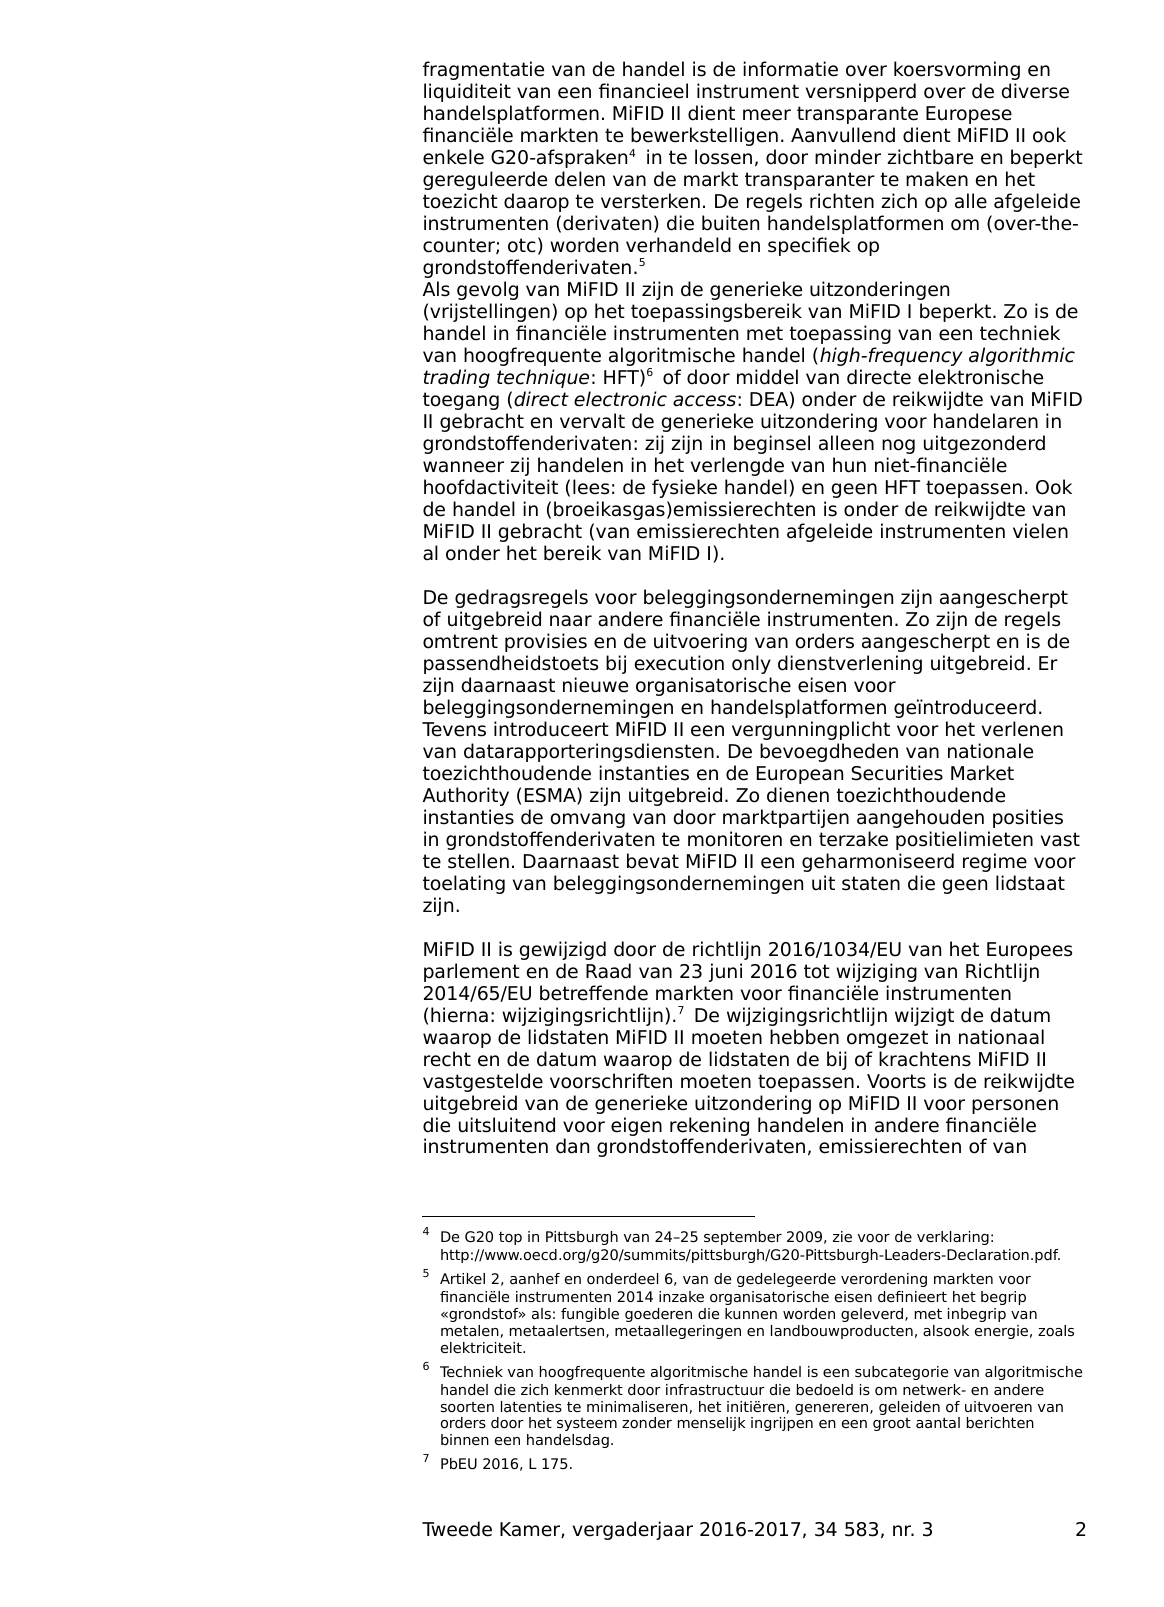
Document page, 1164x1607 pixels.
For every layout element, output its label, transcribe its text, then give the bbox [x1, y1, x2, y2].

text Als gevolg van MiFID II zijn de generieke uitzonderingen (vrijstellingen) op het toepassingsbereik van MiFID I beperkt. Zo is de handel in financiële instrumenten met toepassing van een techniek van hoogfrequente algoritmische handel (high-frequency algorithmic trading technique: HFT) of door middel van directe elektronische toegang (direct electronic access: DEA) onder de reikwijdte van MiFID II gebracht en vervalt de generieke uitzondering voor handelaren in grondstoffenderivaten: zij zijn in beginsel alleen nog uitgezonderd wanneer zij handelen in het verlengde van hun niet-financiële hoofdactiviteit (lees: de fysieke handel) en geen HFT toepassen. Ook de handel in (broeikasgas)emissierechten is onder de reikwijdte van MiFID II gebracht (van emissierechten afgeleide instrumenten vielen al onder het bereik van MiFID I). [422, 279, 1087, 564]
text De G20 top in Pittsburgh van 24–25 september 2009, zie voor de verklaring: http://www.oecd.org/g20/summits/pittsburgh/G20-Pittsburgh-Leaders-Declaration.pdf. [422, 1225, 1087, 1264]
text MiFID II is gewijzigd door de richtlijn 2016/1034/EU van het Europees parlement en de Raad van 23 juni 2016 tot wijziging van Richtlijn 2014/65/EU betreffende markten voor financiële instrumenten (hierna: wijzigingsrichtlijn). De wijzigingsrichtlijn wijzigt de datum waarop de lidstaten MiFID II moeten hebben omgezet in nationaal recht en de datum waarop de lidstaten de bij of krachtens MiFID II vastgestelde voorschriften moeten toepassen. Voorts is de reikwijdte uitgebreid van de generieke uitzondering op MiFID II voor personen die uitsluitend voor eigen rekening handelen in andere financiële instrumenten dan grondstoffenderivaten, emissierechten of van [422, 939, 1087, 1158]
text fragmentatie van de handel is de informatie over koersvorming en liquiditeit van een financieel instrument versnipperd over de diverse handelsplatformen. MiFID II dient meer transparante Europese financiële markten te bewerkstelligen. Aanvullend dient MiFID II ook enkele G20-afspraken in te lossen, door minder zichtbare en beperkt gereguleerde delen van de markt transparanter te maken en het toezicht daarop te versterken. De regels richten zich op alle afgeleide instrumenten (derivaten) die buiten handelsplatformen om (over-the-counter; otc) worden verhandeld en specifiek op grondstoffenderivaten. [422, 59, 1087, 279]
text Artikel 2, aanhef en onderdeel 6, van de gedelegeerde verordening markten voor financiële instrumenten 2014 inzake organisatorische eisen definieert het begrip «grondstof» als: fungible goederen die kunnen worden geleverd, met inbegrip van metalen, metaalertsen, metaallegeringen en landbouwproducten, alsook energie, zoals elektriciteit. [422, 1267, 1087, 1357]
text PbEU 2016, L 175. [422, 1452, 1087, 1474]
text Techniek van hoogfrequente algoritmische handel is een subcategorie van algoritmische handel die zich kenmerkt door infrastructuur die bedoeld is om netwerk- en andere soorten latenties te minimaliseren, het initiëren, genereren, geleiden of uitvoeren van orders door het systeem zonder menselijk ingrijpen en een groot aantal berichten binnen een handelsdag. [422, 1360, 1087, 1449]
text De gedragsregels voor beleggingsondernemingen zijn aangescherpt of uitgebreid naar andere financiële instrumenten. Zo zijn de regels omtrent provisies en de uitvoering van orders aangescherpt en is de passendheidstoets bij execution only dienstverlening uitgebreid. Er zijn daarnaast nieuwe organisatorische eisen voor beleggingsondernemingen en handelsplatformen geïntroduceerd. Tevens introduceert MiFID II een vergunningplicht voor het verlenen van datarapporteringsdiensten. De bevoegdheden van nationale toezichthoudende instanties en de European Securities Market Authority (ESMA) zijn uitgebreid. Zo dienen toezichthoudende instanties de omvang van door marktpartijen aangehouden posities in grondstoffenderivaten te monitoren en terzake positielimieten vast te stellen. Daarnaast bevat MiFID II een geharmoniseerd regime voor toelating van beleggingsondernemingen uit staten die geen lidstaat zijn. [422, 587, 1087, 916]
